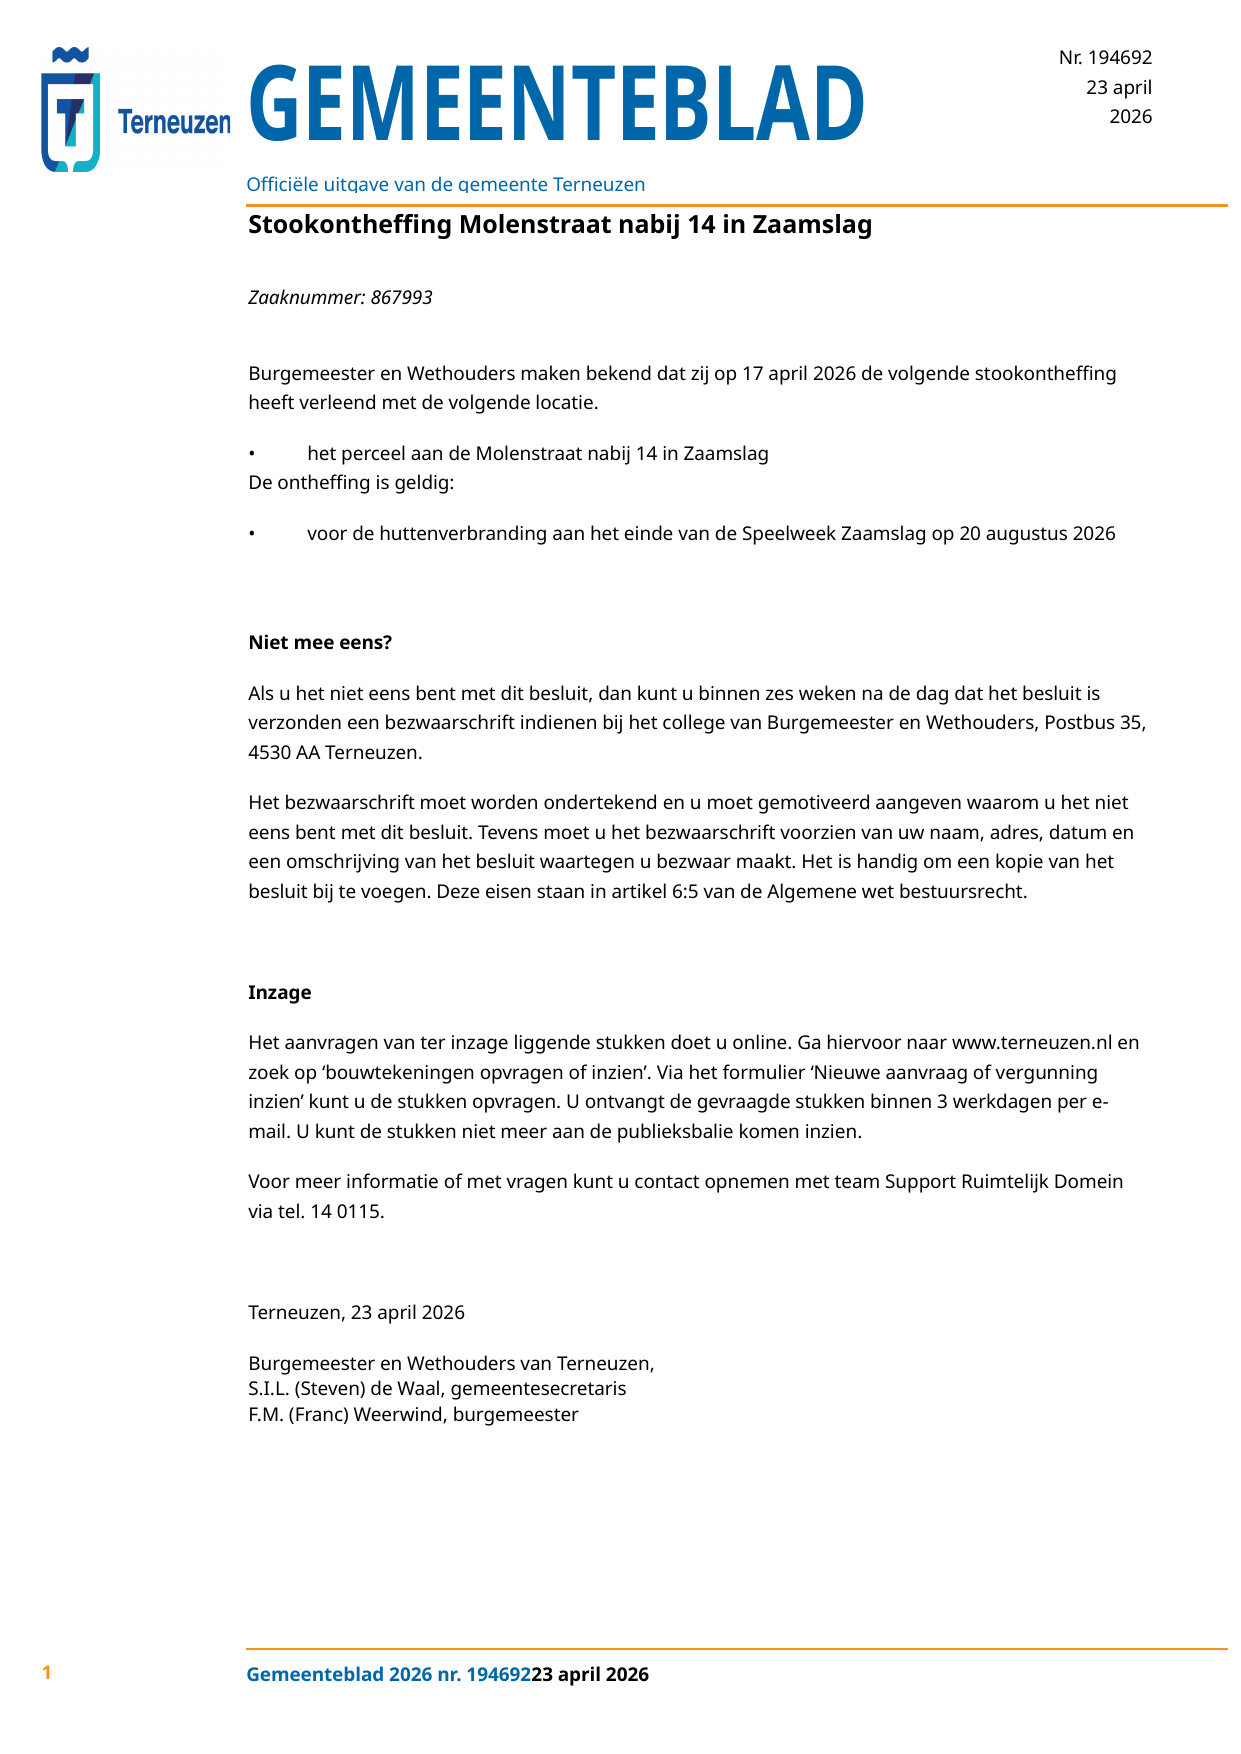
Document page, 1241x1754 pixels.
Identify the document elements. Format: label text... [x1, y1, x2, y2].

text Stookontheffing Molenstraat nabij 14 in Zaamslag [248, 207, 1152, 241]
table_cell F.M. (Franc) Weerwind, burgemeester [248, 1401, 1152, 1427]
text Niet mee eens? [248, 629, 1152, 655]
text Burgemeester en Wethouders maken bekend dat zij op 17 april 2026 de volgende stookontheffing heeft verleend met de volgende locatie. [248, 360, 1152, 415]
text Inzage [248, 979, 1152, 1005]
picture [41, 47, 231, 172]
text De ontheffing is geldig: [248, 469, 1152, 495]
table_cell [714, 1375, 1152, 1401]
text Het bezwaarschrift moet worden ondertekend en u moet gemotiveerd aangeven waarom u het niet eens bent met dit besluit. Tevens moet u het bezwaarschrift voorzien van uw naam, adres, datum en een omschrijving van het besluit waartegen u bezwaar maakt. Het is handig om een kopie van het besluit bij te voegen. Deze eisen staan in artikel 6:5 van de Algemene wet bestuursrecht. [248, 789, 1152, 904]
text Het aanvragen van ter inzage liggende stukken doet u online. Ga hiervoor naar www.terneuzen.nl en zoek op ‘bouwtekeningen opvragen of inzien’. Via het formulier ‘Nieuwe aanvraag of vergunning inzien’ kunt u de stukken opvragen. U ontvangt de gevraagde stukken binnen 3 werkdagen per e-mail. U kunt de stukken niet meer aan de publieksbalie komen inzien. [248, 1029, 1152, 1144]
text Zaaknummer: 867993 [248, 284, 1152, 309]
text Terneuzen, 23 april 2026 [248, 1299, 1152, 1325]
table_header Burgemeester en Wethouders van Terneuzen, [248, 1350, 1152, 1375]
list het perceel aan de Molenstraat nabij 14 in Zaamslag [248, 440, 1152, 466]
text Voor meer informatie of met vragen kunt u contact opnemen met team Support Ruimtelijk Domein via tel. 14 0115. [248, 1169, 1152, 1224]
table_cell S.I.L. (Steven) de Waal, gemeentesecretaris [248, 1375, 714, 1401]
list voor de huttenverbranding aan het einde van de Speelweek Zaamslag op 20 augustus 2026 [248, 520, 1152, 546]
text Als u het niet eens bent met dit besluit, dan kunt u binnen zes weken na de dag dat het besluit is verzonden een bezwaarschrift indienen bij het college van Burgemeester en Wethouders, Postbus 35, 4530 AA Terneuzen. [248, 680, 1152, 765]
